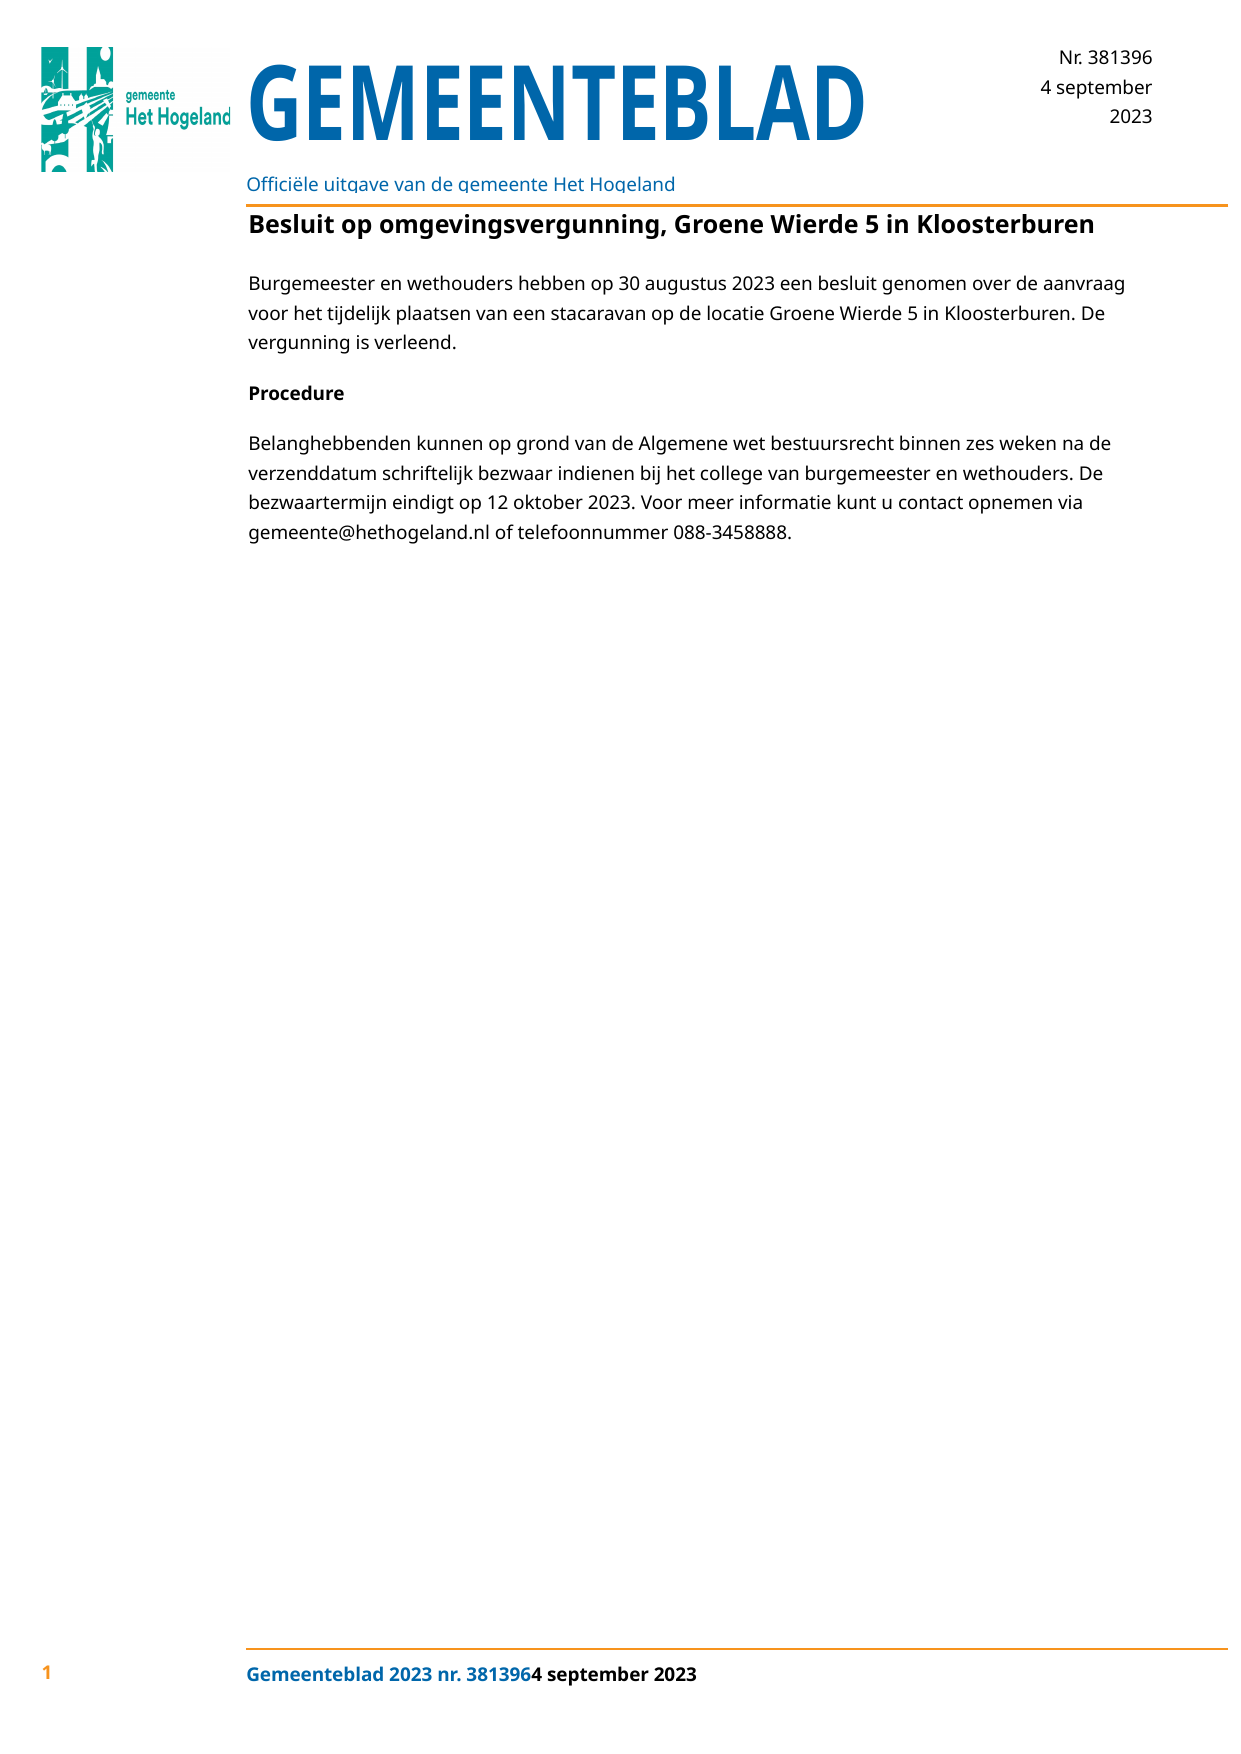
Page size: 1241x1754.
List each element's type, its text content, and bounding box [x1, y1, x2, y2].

text Burgemeester en wethouders hebben op 30 augustus 2023 een besluit genomen over de aanvraag voor het tijdelijk plaatsen van een stacaravan op de locatie Groene Wierde 5 in Kloosterburen. De vergunning is verleend. [248, 270, 1152, 355]
text Belanghebbenden kunnen op grond van de Algemene wet bestuursrecht binnen zes weken na de verzenddatum schriftelijk bezwaar indienen bij het college van burgemeester en wethouders. De bezwaartermijn eindigt op 12 oktober 2023. Voor meer informatie kunt u contact opnemen via gemeente@hethogeland.nl of telefoonnummer 088-3458888. [248, 430, 1152, 545]
text Besluit op omgevingsvergunning, Groene Wierde 5 in Kloosterburen [248, 207, 1152, 241]
picture [41, 47, 231, 172]
text Procedure [248, 380, 1152, 406]
